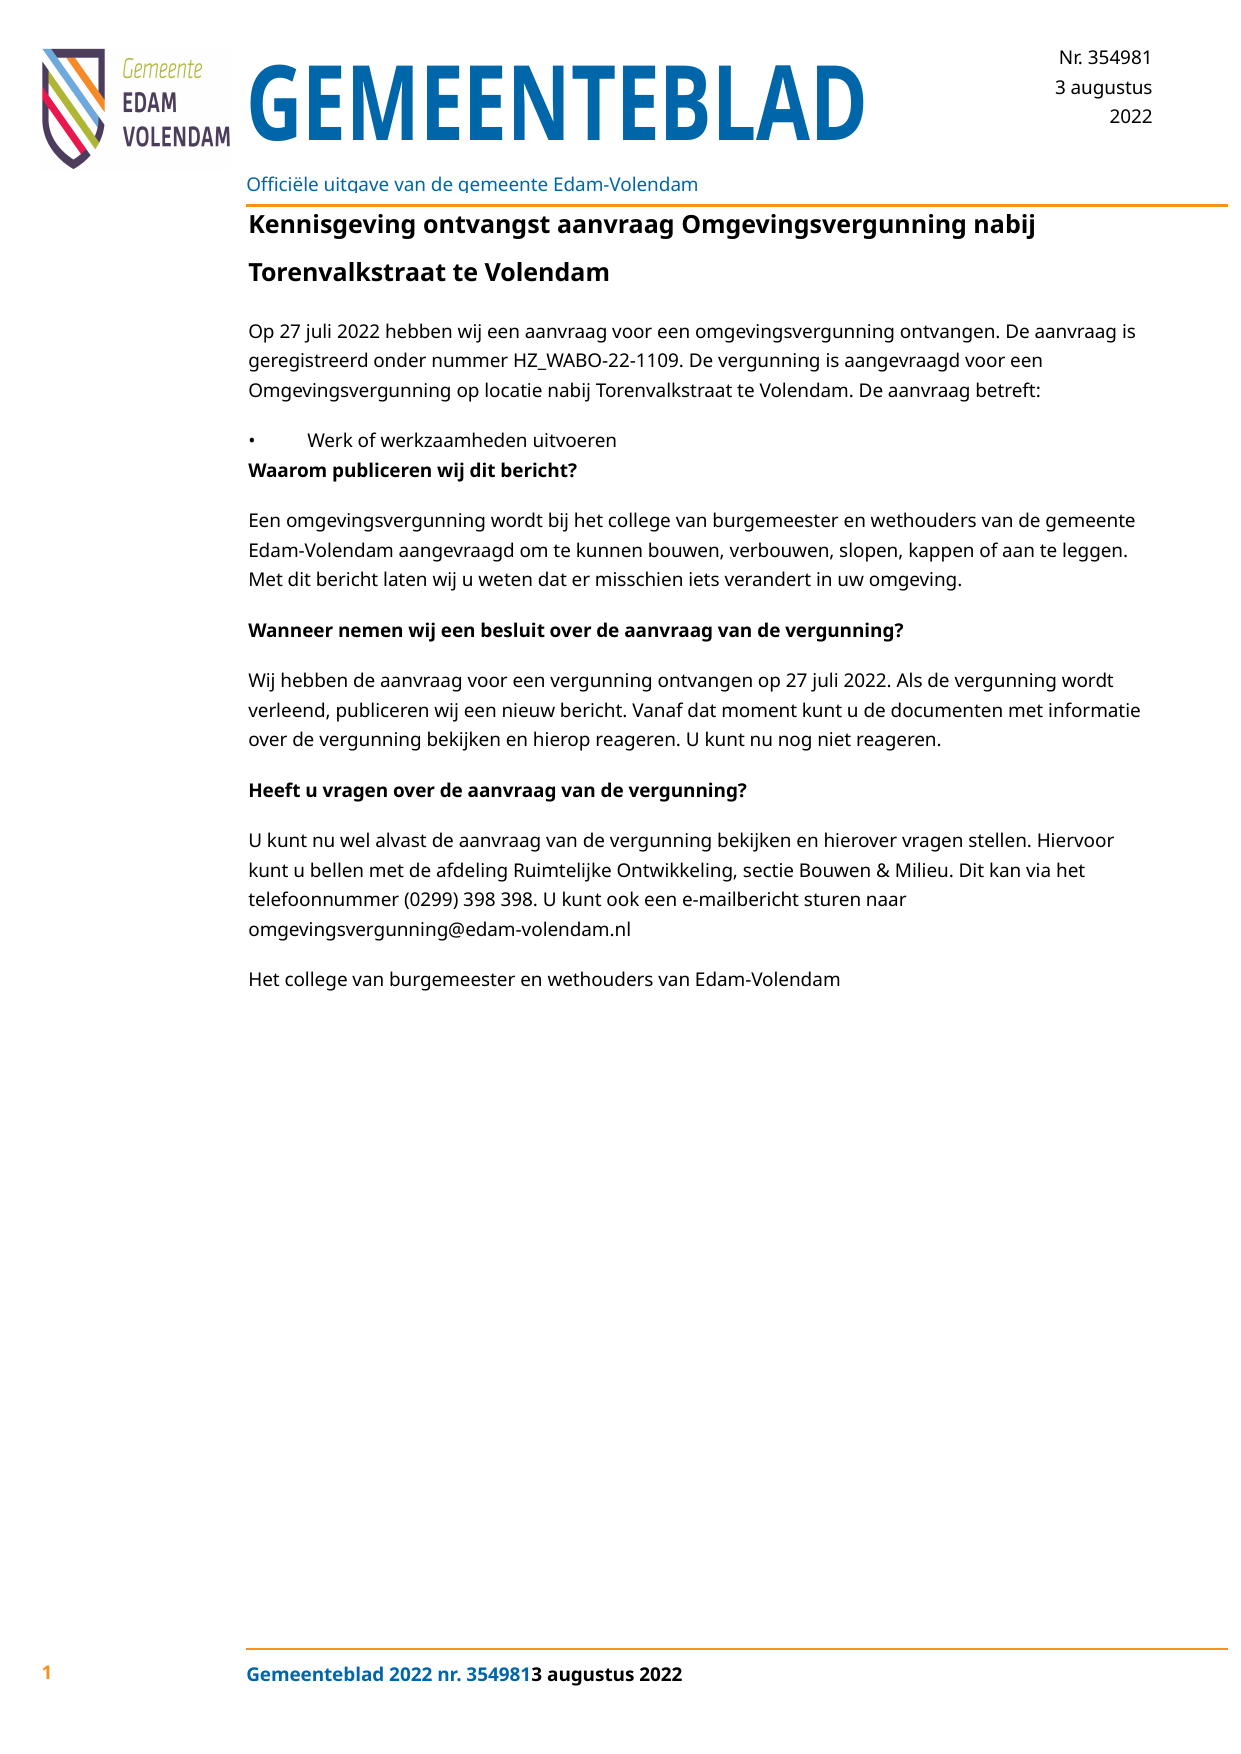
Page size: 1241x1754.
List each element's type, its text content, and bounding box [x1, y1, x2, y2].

text Op 27 juli 2022 hebben wij een aanvraag voor een omgevingsvergunning ontvangen. De aanvraag is geregistreerd onder nummer HZ_WABO-22-1109. De vergunning is aangevraagd voor een Omgevingsvergunning op locatie nabij Torenvalkstraat te Volendam. De aanvraag betreft: [248, 318, 1152, 403]
text Een omgevingsvergunning wordt bij het college van burgemeester en wethouders van de gemeente Edam-Volendam aangevraagd om te kunnen bouwen, verbouwen, slopen, kappen of aan te leggen. Met dit bericht laten wij u weten dat er misschien iets verandert in uw omgeving. [248, 507, 1152, 592]
picture [41, 47, 231, 172]
text Wanneer nemen wij een besluit over de aanvraag van de vergunning? [248, 617, 1152, 643]
text Het college van burgemeester en wethouders van Edam-Volendam [248, 967, 1152, 992]
list Werk of werkzaamheden uitvoeren [248, 427, 1152, 453]
text Heeft u vragen over de aanvraag van de vergunning? [248, 777, 1152, 803]
text U kunt nu wel alvast de aanvraag van de vergunning bekijken en hierover vragen stellen. Hiervoor kunt u bellen met de afdeling Ruimtelijke Ontwikkeling, sectie Bouwen & Milieu. Dit kan via het telefoonnummer (0299) 398 398. U kunt ook een e-mailbericht sturen naar omgevingsvergunning@edam-volendam.nl [248, 827, 1152, 942]
text Waarom publiceren wij dit bericht? [248, 457, 1152, 483]
text Kennisgeving ontvangst aanvraag Omgevingsvergunning nabij Torenvalkstraat te Volendam [248, 207, 1152, 288]
text Wij hebben de aanvraag voor een vergunning ontvangen op 27 juli 2022. Als de vergunning wordt verleend, publiceren wij een nieuw bericht. Vanaf dat moment kunt u de documenten met informatie over de vergunning bekijken en hierop reageren. U kunt nu nog niet reageren. [248, 667, 1152, 752]
